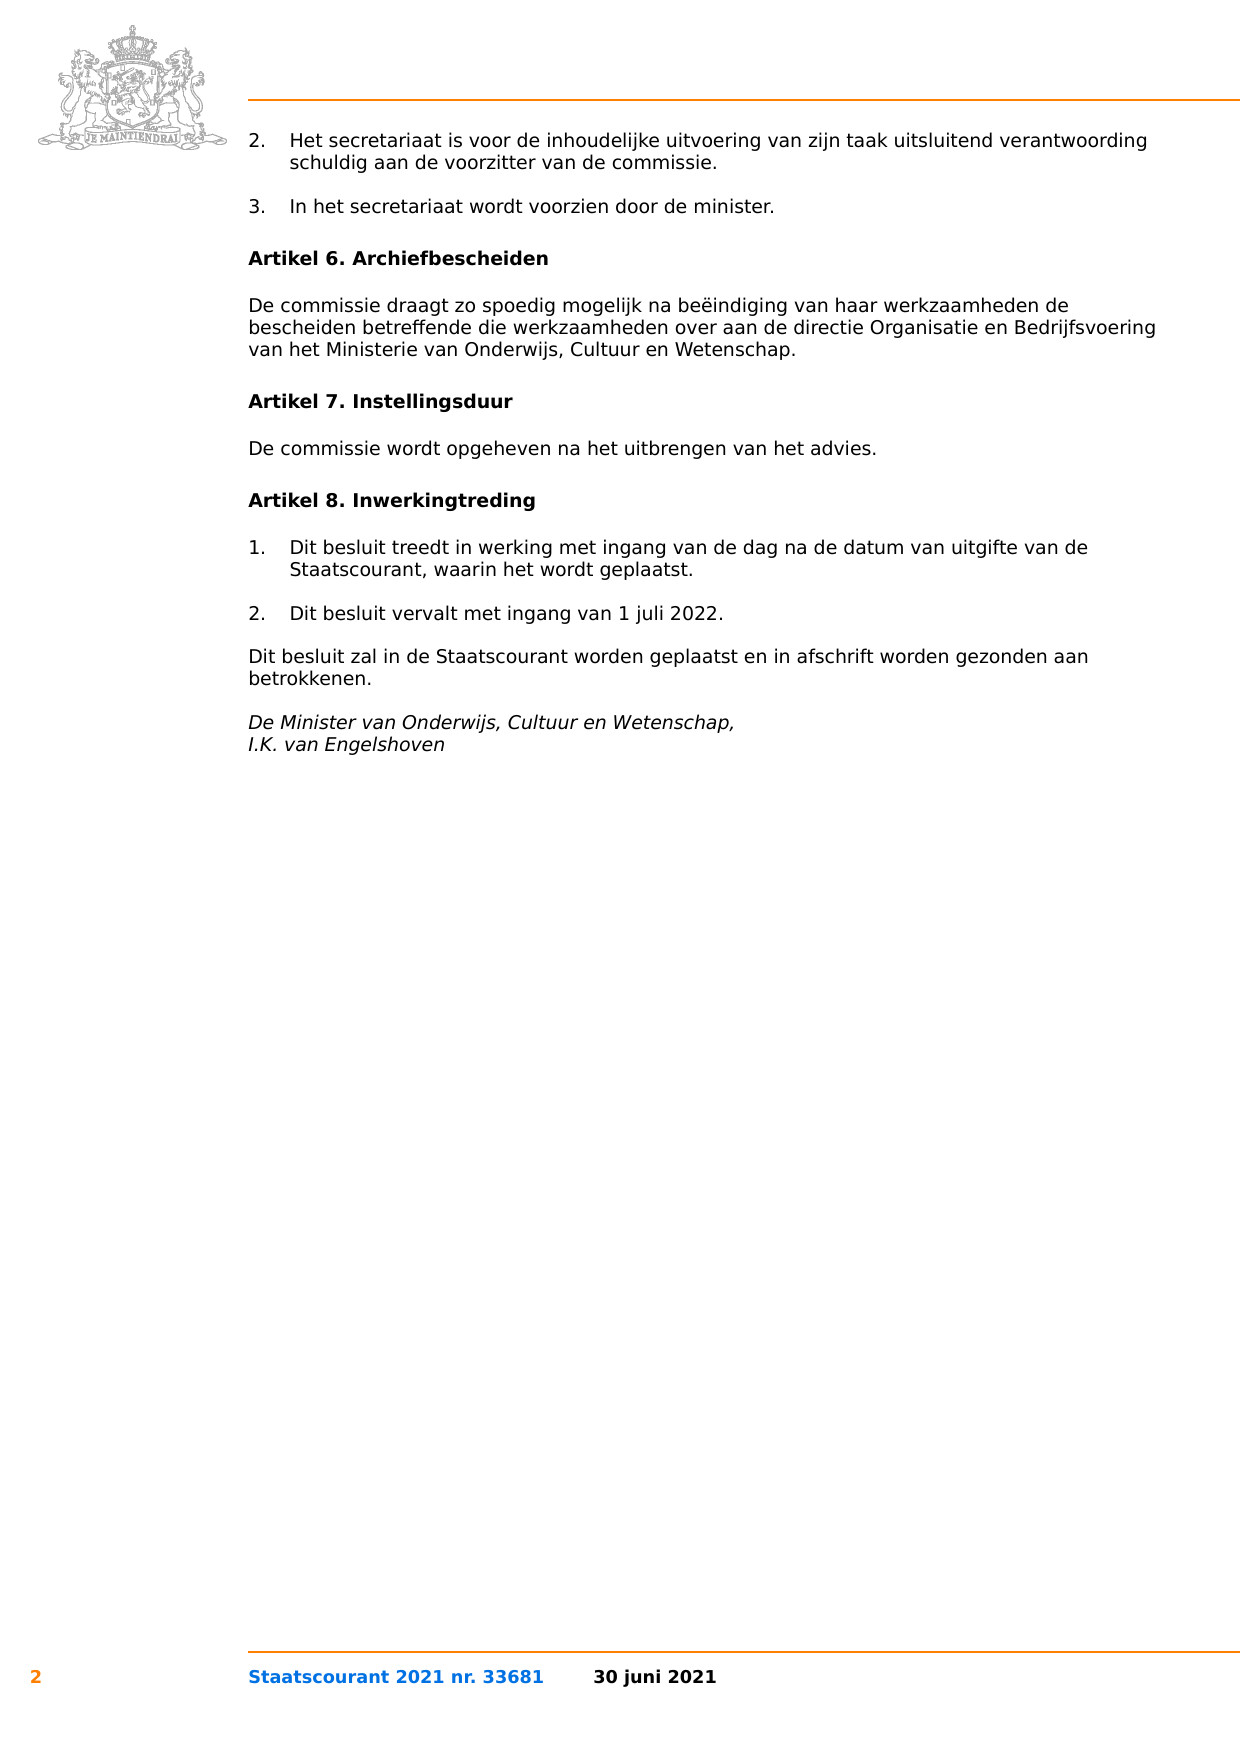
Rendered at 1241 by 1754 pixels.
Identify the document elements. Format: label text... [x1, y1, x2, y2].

text Dit besluit zal in de Staatscourant worden geplaatst en in afschrift worden gezonden aan betrokkenen. [248, 646, 1163, 690]
text 3. In het secretariaat wordt voorzien door de minister. [248, 196, 1163, 218]
text 1. Dit besluit treedt in werking met ingang van de dag na de datum van uitgifte van de Staatscourant, waarin het wordt geplaatst. [248, 537, 1163, 581]
text De Minister van Onderwijs, Cultuur en Wetenschap, I.K. van Engelshoven [248, 712, 1163, 756]
subtitle Artikel 8. Inwerkingtreding [248, 489, 1163, 512]
text De commissie wordt opgeheven na het uitbrengen van het advies. [248, 438, 1163, 459]
text De commissie draagt zo spoedig mogelijk na beëindiging van haar werkzaamheden de bescheiden betreffende die werkzaamheden over aan de directie Organisatie en Bedrijfsvoering van het Ministerie van Onderwijs, Cultuur en Wetenschap. [248, 295, 1163, 361]
picture [38, 25, 227, 150]
subtitle Artikel 7. Instellingsduur [248, 391, 1163, 413]
text 2. Dit besluit vervalt met ingang van 1 juli 2022. [248, 602, 1163, 624]
text 2. Het secretariaat is voor de inhoudelijke uitvoering van zijn taak uitsluitend verantwoording schuldig aan de voorzitter van de commissie. [248, 130, 1163, 174]
subtitle Artikel 6. Archiefbescheiden [248, 248, 1163, 270]
